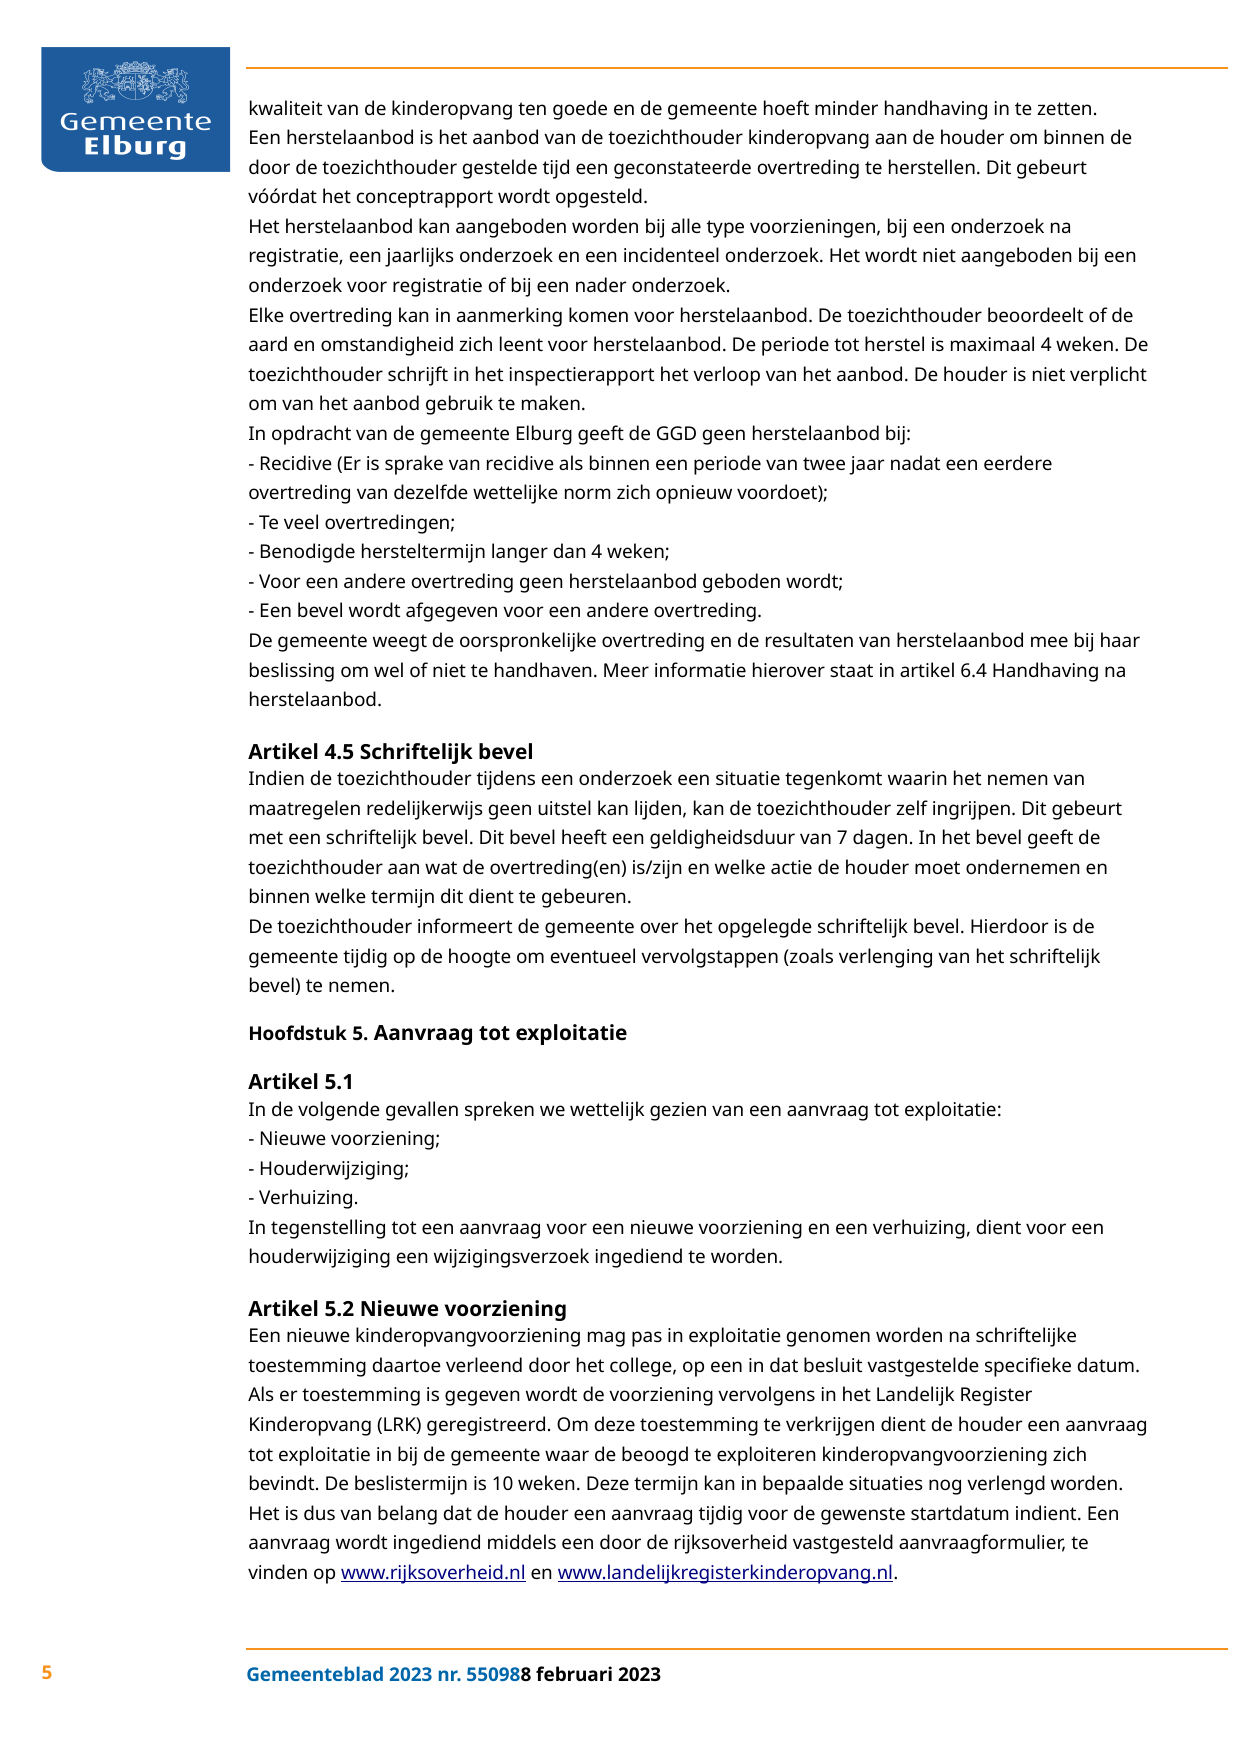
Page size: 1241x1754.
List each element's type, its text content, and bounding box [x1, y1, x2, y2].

text - Nieuwe voorziening; [248, 1125, 1152, 1151]
text kwaliteit van de kinderopvang ten goede en de gemeente hoeft minder handhaving in te zetten. [248, 95, 1152, 121]
text Artikel 5.2 Nieuwe voorziening [248, 1294, 1152, 1322]
text De toezichthouder informeert de gemeente over het opgelegde schriftelijk bevel. Hierdoor is de gemeente tijdig op de hoogte om eventueel vervolgstappen (zoals verlenging van het schriftelijk bevel) te nemen. [248, 913, 1152, 998]
text In tegenstelling tot een aanvraag voor een nieuwe voorziening en een verhuizing, dient voor een houderwijziging een wijzigingsverzoek ingediend te worden. [248, 1214, 1152, 1269]
text - Te veel overtredingen; [248, 509, 1152, 535]
text Indien de toezichthouder tijdens een onderzoek een situatie tegenkomt waarin het nemen van maatregelen redelijkerwijs geen uitstel kan lijden, kan de toezichthouder zelf ingrijpen. Dit gebeurt met een schriftelijk bevel. Dit bevel heeft een geldigheidsduur van 7 dagen. In het bevel geeft de toezichthouder aan wat de overtreding(en) is/zijn en welke actie de houder moet ondernemen en binnen welke termijn dit dient te gebeuren. [248, 765, 1152, 909]
text Hoofdstuk 5. Aanvraag tot exploitatie [248, 1018, 1152, 1046]
text Een herstelaanbod is het aanbod van de toezichthouder kinderopvang aan de houder om binnen de door de toezichthouder gestelde tijd een geconstateerde overtreding te herstellen. Dit gebeurt vóórdat het conceptrapport wordt opgesteld. [248, 124, 1152, 209]
text Een nieuwe kinderopvangvoorziening mag pas in exploitatie genomen worden na schriftelijke toestemming daartoe verleend door het college, op een in dat besluit vastgestelde specifieke datum. Als er toestemming is gegeven wordt de voorziening vervolgens in het Landelijk Register Kinderopvang (LRK) geregistreerd. Om deze toestemming te verkrijgen dient de houder een aanvraag tot exploitatie in bij de gemeente waar de beoogd te exploiteren kinderopvangvoorziening zich bevindt. De beslistermijn is 10 weken. Deze termijn kan in bepaalde situaties nog verlengd worden. Het is dus van belang dat de houder een aanvraag tijdig voor de gewenste startdatum indient. Een aanvraag wordt ingediend middels een door de rijksoverheid vastgesteld aanvraagformulier, te vinden op www.rijksoverheid.nl en www.landelijkregisterkinderopvang.nl. [248, 1322, 1152, 1585]
text Artikel 5.1 [248, 1067, 1152, 1096]
text In opdracht van de gemeente Elburg geeft de GGD geen herstelaanbod bij: [248, 420, 1152, 446]
text - Benodigde hersteltermijn langer dan 4 weken; [248, 538, 1152, 564]
text - Recidive (Er is sprake van recidive als binnen een periode van twee jaar nadat een eerdere overtreding van dezelfde wettelijke norm zich opnieuw voordoet); [248, 450, 1152, 505]
text Artikel 4.5 Schriftelijk bevel [248, 737, 1152, 765]
text - Voor een andere overtreding geen herstelaanbod geboden wordt; [248, 568, 1152, 594]
picture [41, 47, 231, 172]
text - Houderwijziging; [248, 1155, 1152, 1181]
text Het herstelaanbod kan aangeboden worden bij alle type voorzieningen, bij een onderzoek na registratie, een jaarlijks onderzoek en een incidenteel onderzoek. Het wordt niet aangeboden bij een onderzoek voor registratie of bij een nader onderzoek. [248, 213, 1152, 298]
text - Verhuizing. [248, 1184, 1152, 1210]
text Elke overtreding kan in aanmerking komen voor herstelaanbod. De toezichthouder beoordeelt of de aard en omstandigheid zich leent voor herstelaanbod. De periode tot herstel is maximaal 4 weken. De toezichthouder schrijft in het inspectierapport het verloop van het aanbod. De houder is niet verplicht om van het aanbod gebruik te maken. [248, 302, 1152, 416]
text De gemeente weegt de oorspronkelijke overtreding en de resultaten van herstelaanbod mee bij haar beslissing om wel of niet te handhaven. Meer informatie hierover staat in artikel 6.4 Handhaving na herstelaanbod. [248, 627, 1152, 712]
text In de volgende gevallen spreken we wettelijk gezien van een aanvraag tot exploitatie: [248, 1096, 1152, 1121]
text - Een bevel wordt afgegeven voor een andere overtreding. [248, 598, 1152, 623]
